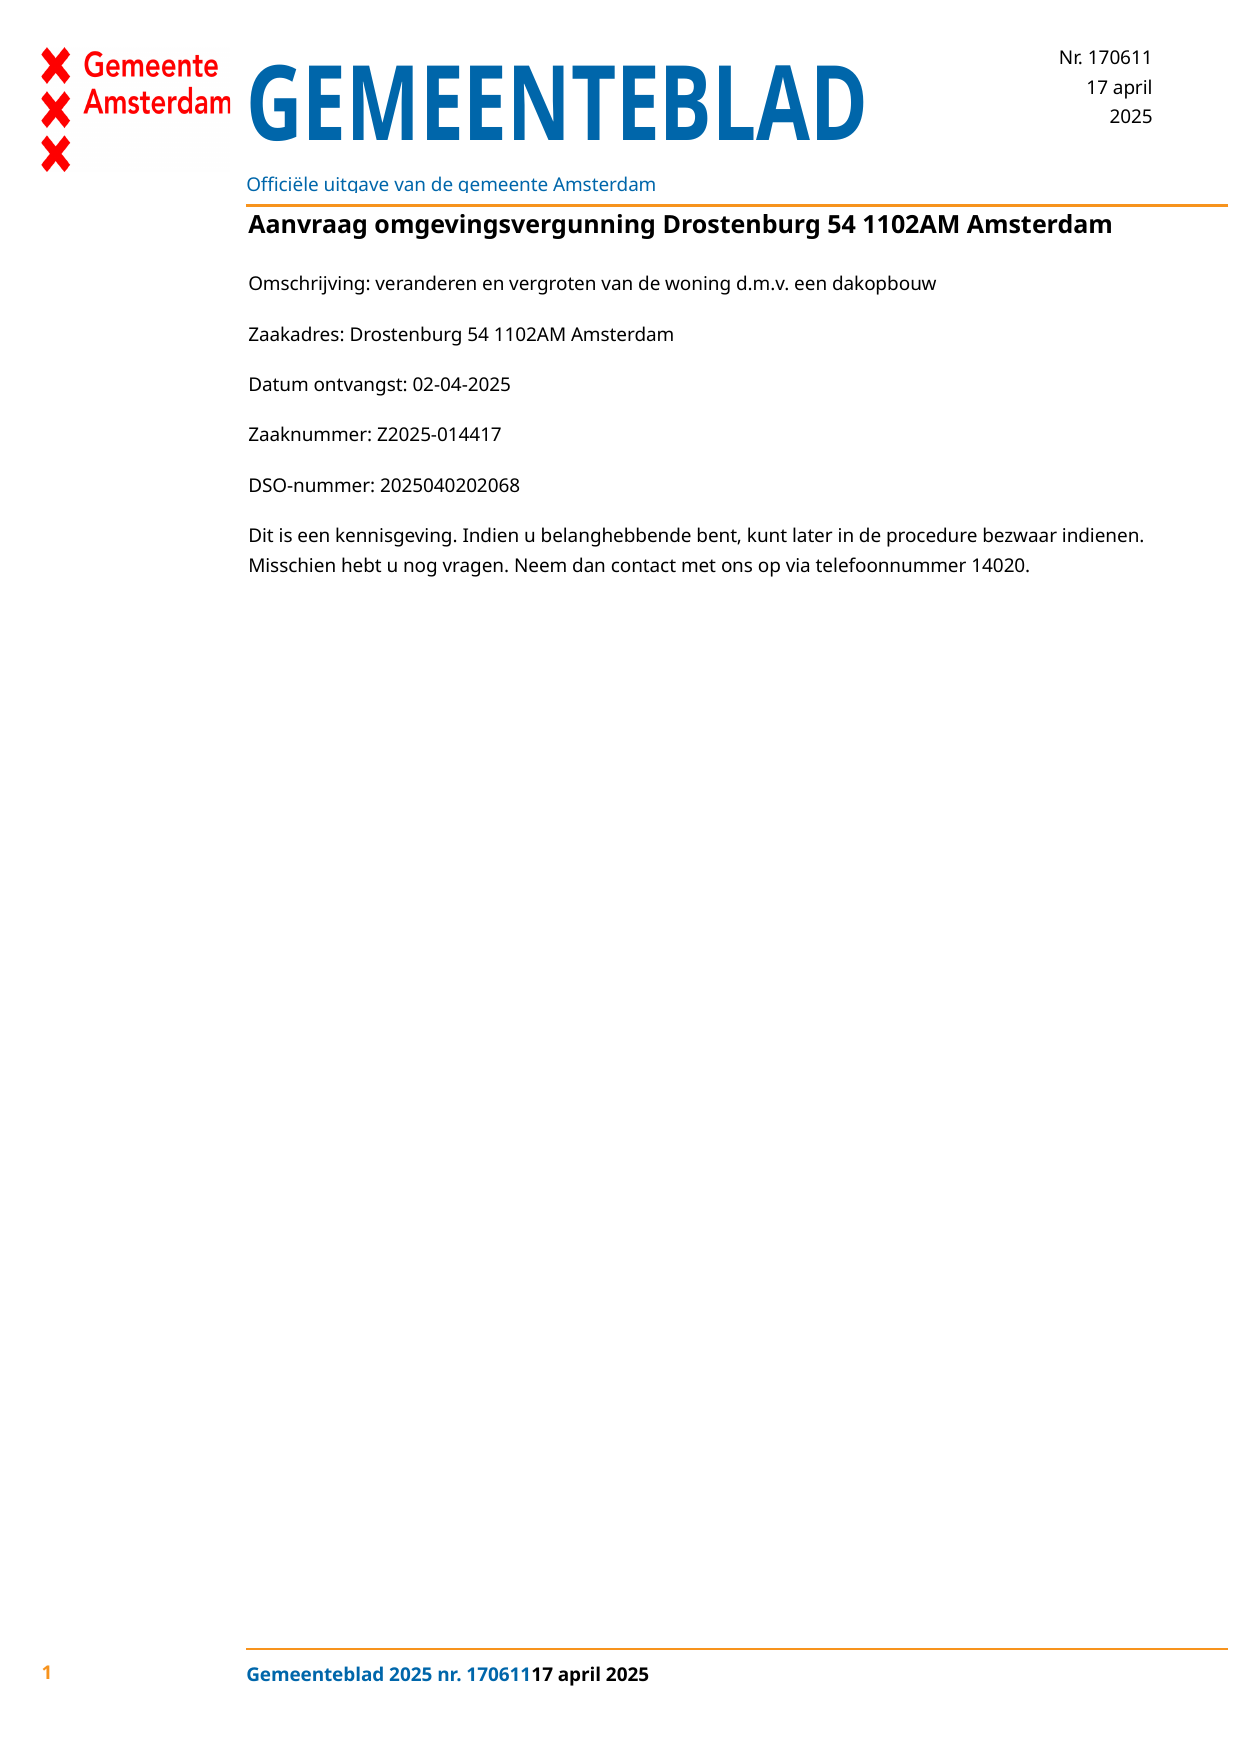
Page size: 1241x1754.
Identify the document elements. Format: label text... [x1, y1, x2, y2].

text Datum ontvangst: 02-04-2025 [248, 371, 1152, 397]
picture [41, 47, 231, 172]
text Zaaknummer: Z2025-014417 [248, 422, 1152, 447]
text Dit is een kennisgeving. Indien u belanghebbende bent, kunt later in de procedure bezwaar indienen. Misschien hebt u nog vragen. Neem dan contact met ons op via telefoonnummer 14020. [248, 522, 1152, 578]
text Aanvraag omgevingsvergunning Drostenburg 54 1102AM Amsterdam [248, 207, 1152, 241]
text Zaakadres: Drostenburg 54 1102AM Amsterdam [248, 321, 1152, 346]
text DSO-nummer: 2025040202068 [248, 472, 1152, 498]
text Omschrijving: veranderen en vergroten van de woning d.m.v. een dakopbouw [248, 270, 1152, 296]
